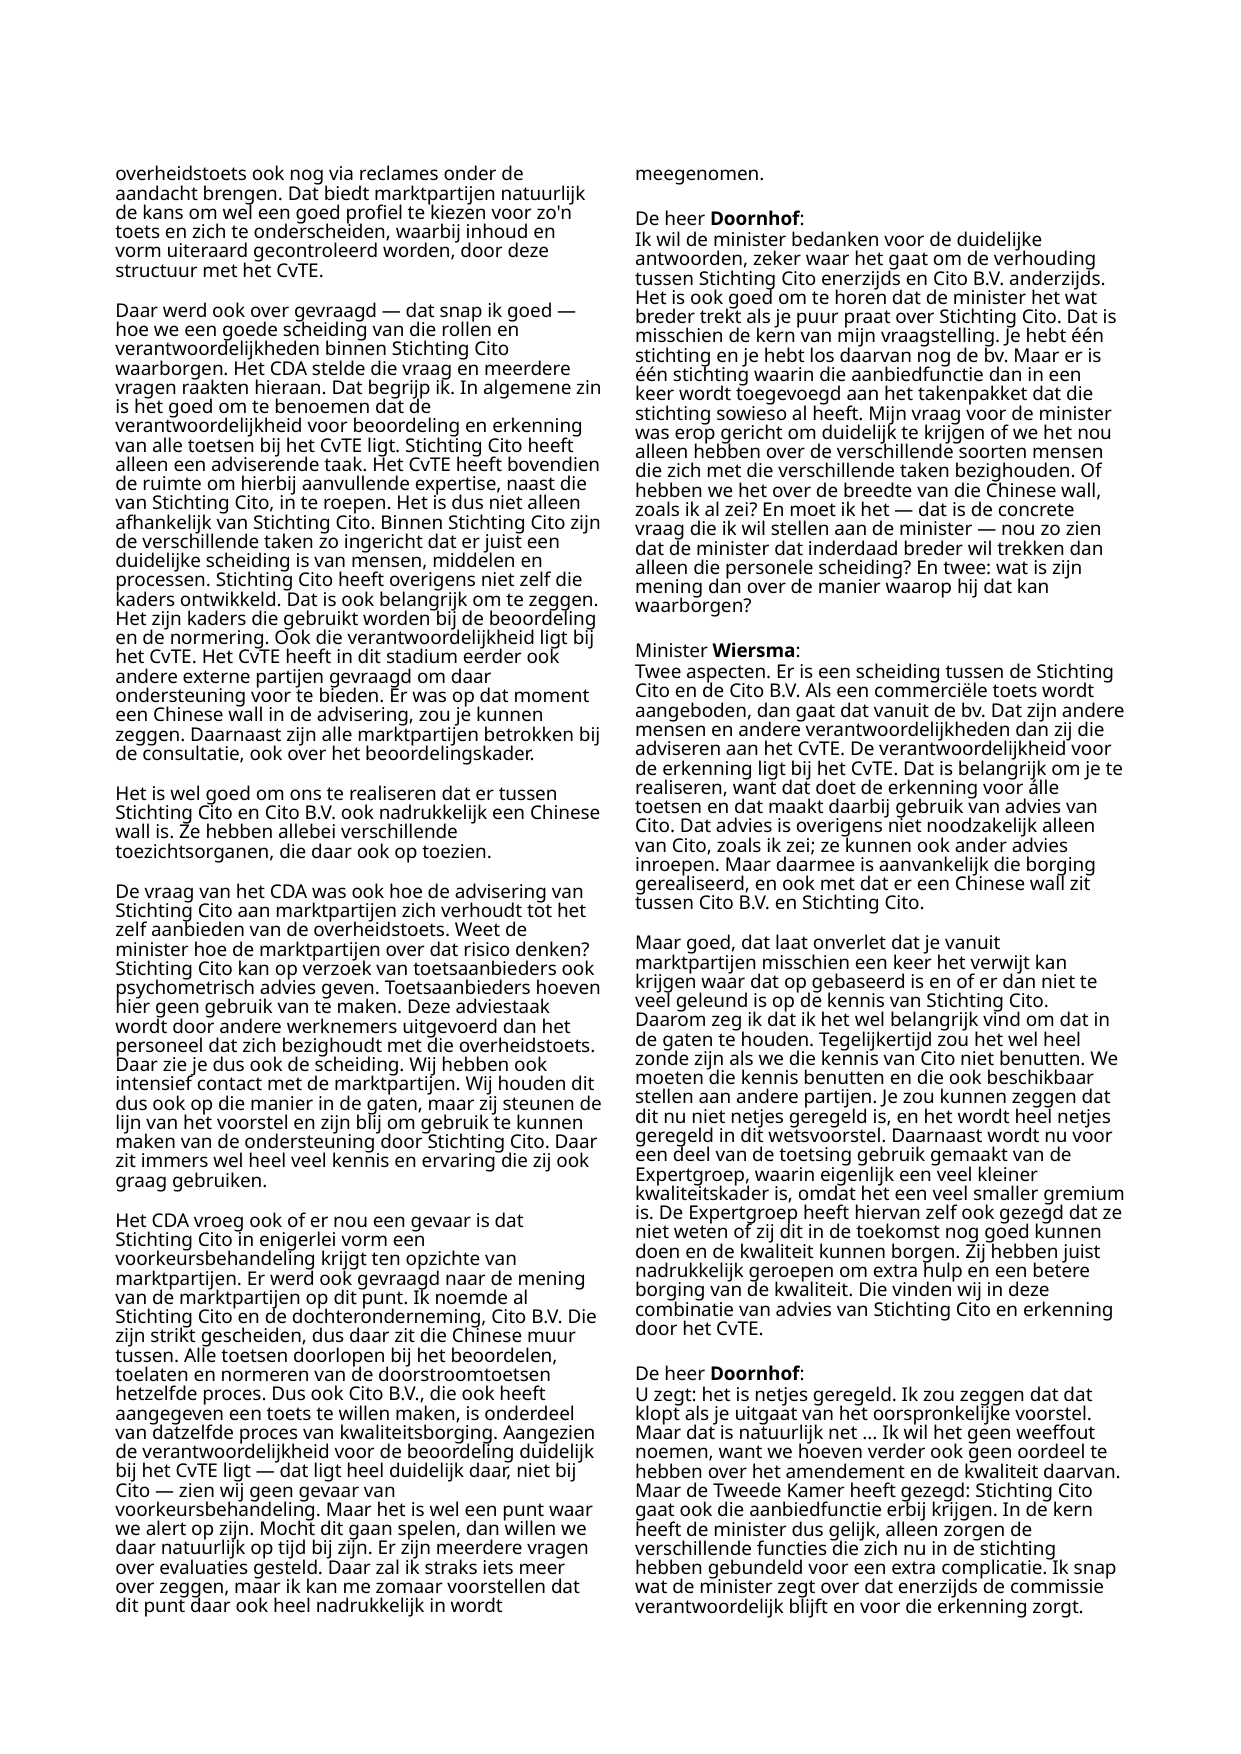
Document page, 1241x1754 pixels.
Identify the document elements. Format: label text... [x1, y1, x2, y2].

text Twee aspecten. Er is een scheiding tussen de Stichting Cito en de Cito B.V. Als een commerciële toets wordt aangeboden, dan gaat dat vanuit de bv. Dat zijn andere mensen en andere verantwoordelijkheden dan zij die adviseren aan het CvTE. De verantwoordelijkheid voor de erkenning ligt bij het CvTE. Dat is belangrijk om je te realiseren, want dat doet de erkenning voor álle toetsen en dat maakt daarbij gebruik van advies van Cito. Dat advies is overigens niet noodzakelijk alleen van Cito, zoals ik zei; ze kunnen ook ander advies inroepen. Maar daarmee is aanvankelijk die borging gerealiseerd, en ook met dat er een Chinese wall zit tussen Cito B.V. en Stichting Cito. [635, 663, 1125, 914]
text Daar werd ook over gevraagd — dat snap ik goed — hoe we een goede scheiding van die rollen en verantwoordelijkheden binnen Stichting Cito waarborgen. Het CDA stelde die vraag en meerdere vragen raakten hieraan. Dat begrijp ik. In algemene zin is het goed om te benoemen dat de verantwoordelijkheid voor beoordeling en erkenning van alle toetsen bij het CvTE ligt. Stichting Cito heeft alleen een adviserende taak. Het CvTE heeft bovendien de ruimte om hierbij aanvullende expertise, naast die van Stichting Cito, in te roepen. Het is dus niet alleen afhankelijk van Stichting Cito. Binnen Stichting Cito zijn de verschillende taken zo ingericht dat er juist een duidelijke scheiding is van mensen, middelen en processen. Stichting Cito heeft overigens niet zelf die kaders ontwikkeld. Dat is ook belangrijk om te zeggen. Het zijn kaders die gebruikt worden bij de beoordeling en de normering. Ook die verantwoordelijkheid ligt bij het CvTE. Het CvTE heeft in dit stadium eerder ook andere externe partijen gevraagd om daar ondersteuning voor te bieden. Er was op dat moment een Chinese wall in de advisering, zou je kunnen zeggen. Daarnaast zijn alle marktpartijen betrokken bij de consultatie, ook over het beoordelingskader. [115, 302, 605, 764]
text Het is wel goed om ons te realiseren dat er tussen Stichting Cito en Cito B.V. ook nadrukkelijk een Chinese wall is. Ze hebben allebei verschillende toezichtsorganen, die daar ook op toezien. [115, 785, 605, 862]
text U zegt: het is netjes geregeld. Ik zou zeggen dat dat klopt als je uitgaat van het oorspronkelijke voorstel. Maar dat is natuurlijk net ... Ik wil het geen weeffout noemen, want we hoeven verder ook geen oordeel te hebben over het amendement en de kwaliteit daarvan. Maar de Tweede Kamer heeft gezegd: Stichting Cito gaat ook die aanbiedfunctie erbij krijgen. In de kern heeft de minister dus gelijk, alleen zorgen de verschillende functies die zich nu in de stichting hebben gebundeld voor een extra complicatie. Ik snap wat de minister zegt over dat enerzijds de commissie verantwoordelijk blijft en voor die erkenning zorgt. [635, 1386, 1125, 1617]
text Maar goed, dat laat onverlet dat je vanuit marktpartijen misschien een keer het verwijt kan krijgen waar dat op gebaseerd is en of er dan niet te veel geleund is op de kennis van Stichting Cito. Daarom zeg ik dat ik het wel belangrijk vind om dat in de gaten te houden. Tegelijkertijd zou het wel heel zonde zijn als we die kennis van Cito niet benutten. We moeten die kennis benutten en die ook beschikbaar stellen aan andere partijen. Je zou kunnen zeggen dat dit nu niet netjes geregeld is, en het wordt heel netjes geregeld in dit wetsvoorstel. Daarnaast wordt nu voor een deel van de toetsing gebruik gemaakt van de Expertgroep, waarin eigenlijk een veel kleiner kwaliteitskader is, omdat het een veel smaller gremium is. De Expertgroep heeft hiervan zelf ook gezegd dat ze niet weten of zij dit in de toekomst nog goed kunnen doen en de kwaliteit kunnen borgen. Zij hebben juist nadrukkelijk geroepen om extra hulp en een betere borging van de kwaliteit. Die vinden wij in deze combinatie van advies van Stichting Cito en erkenning door het CvTE. [635, 934, 1125, 1339]
text De heer Doornhof: [635, 205, 1125, 231]
text Het CDA vroeg ook of er nou een gevaar is dat Stichting Cito in enigerlei vorm een voorkeursbehandeling krijgt ten opzichte van marktpartijen. Er werd ook gevraagd naar de mening van de marktpartijen op dit punt. Ik noemde al Stichting Cito en de dochteronderneming, Cito B.V. Die zijn strikt gescheiden, dus daar zit die Chinese muur tussen. Alle toetsen doorlopen bij het beoordelen, toelaten en normeren van de doorstroomtoetsen hetzelfde proces. Dus ook Cito B.V., die ook heeft aangegeven een toets te willen maken, is onderdeel van datzelfde proces van kwaliteitsborging. Aangezien de verantwoordelijkheid voor de beoordeling duidelijk bij het CvTE ligt — dat ligt heel duidelijk daar, niet bij Cito — zien wij geen gevaar van voorkeursbehandeling. Maar het is wel een punt waar we alert op zijn. Mocht dit gaan spelen, dan willen we daar natuurlijk op tijd bij zijn. Er zijn meerdere vragen over evaluaties gesteld. Daar zal ik straks iets meer over zeggen, maar ik kan me zomaar voorstellen dat dit punt daar ook heel nadrukkelijk in wordt [115, 1212, 605, 1616]
text Minister Wiersma: [635, 637, 1125, 663]
text overheidstoets ook nog via reclames onder de aandacht brengen. Dat biedt marktpartijen natuurlijk de kans om wel een goed profiel te kiezen voor zo'n toets en zich te onderscheiden, waarbij inhoud en vorm uiteraard gecontroleerd worden, door deze structuur met het CvTE. [115, 165, 605, 281]
text De vraag van het CDA was ook hoe de advisering van Stichting Cito aan marktpartijen zich verhoudt tot het zelf aanbieden van de overheidstoets. Weet de minister hoe de marktpartijen over dat risico denken? Stichting Cito kan op verzoek van toetsaanbieders ook psychometrisch advies geven. Toetsaanbieders hoeven hier geen gebruik van te maken. Deze adviestaak wordt door andere werknemers uitgevoerd dan het personeel dat zich bezighoudt met die overheidstoets. Daar zie je dus ook de scheiding. Wij hebben ook intensief contact met de marktpartijen. Wij houden dit dus ook op die manier in de gaten, maar zij steunen de lijn van het voorstel en zijn blij om gebruik te kunnen maken van de ondersteuning door Stichting Cito. Daar zit immers wel heel veel kennis en ervaring die zij ook graag gebruiken. [115, 883, 605, 1191]
text De heer Doornhof: [635, 1360, 1125, 1386]
text Ik wil de minister bedanken voor de duidelijke antwoorden, zeker waar het gaat om de verhouding tussen Stichting Cito enerzijds en Cito B.V. anderzijds. Het is ook goed om te horen dat de minister het wat breder trekt als je puur praat over Stichting Cito. Dat is misschien de kern van mijn vraagstelling. Je hebt één stichting en je hebt los daarvan nog de bv. Maar er is één stichting waarin die aanbiedfunctie dan in een keer wordt toegevoegd aan het takenpakket dat die stichting sowieso al heeft. Mijn vraag voor de minister was erop gericht om duidelijk te krijgen of we het nou alleen hebben over de verschillende soorten mensen die zich met die verschillende taken bezighouden. Of hebben we het over de breedte van die Chinese wall, zoals ik al zei? En moet ik het — dat is de concrete vraag die ik wil stellen aan de minister — nou zo zien dat de minister dat inderdaad breder wil trekken dan alleen die personele scheiding? En twee: wat is zijn mening dan over de manier waarop hij dat kan waarborgen? [635, 231, 1125, 617]
text meegenomen. [635, 165, 1125, 184]
